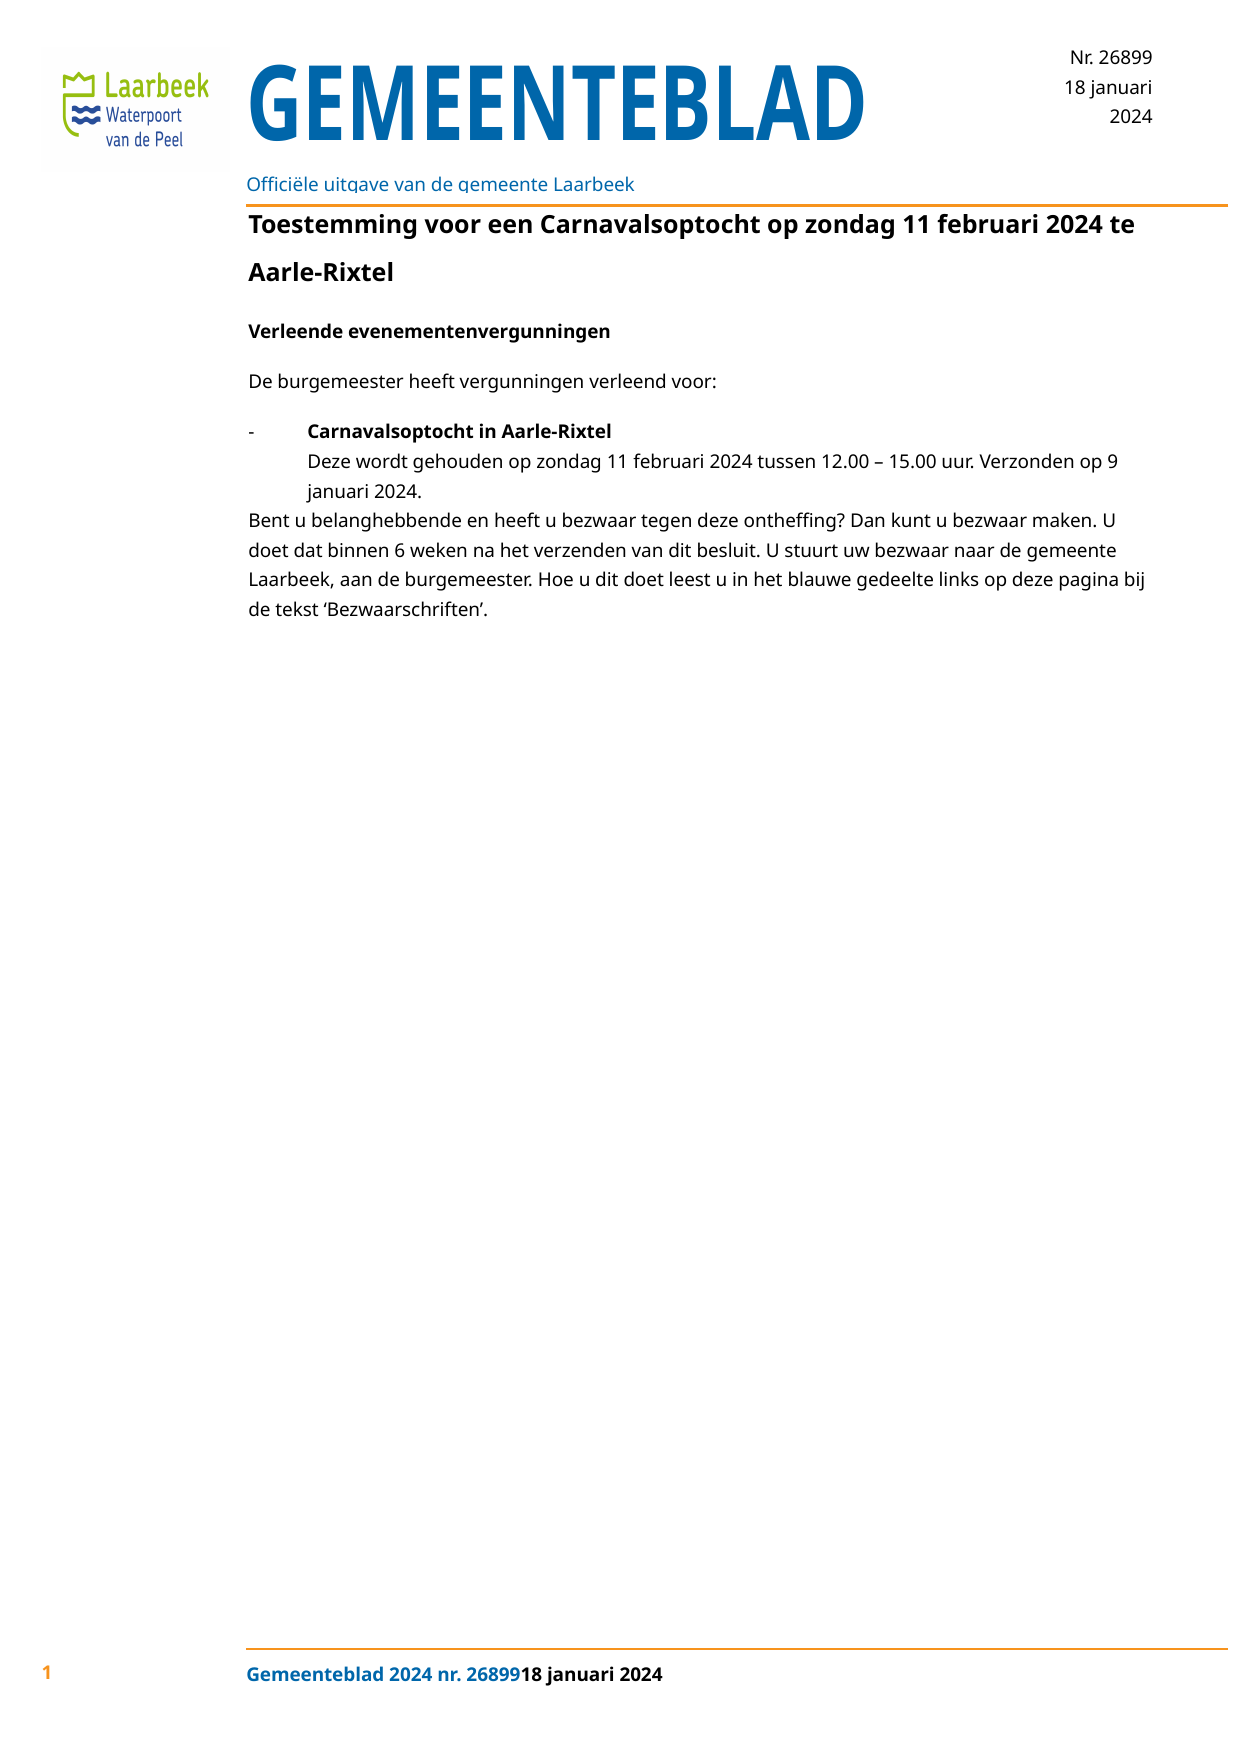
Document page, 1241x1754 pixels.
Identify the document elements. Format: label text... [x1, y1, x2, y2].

list Deze wordt gehouden op zondag 11 februari 2024 tussen 12.00 – 15.00 uur. Verzonden op 9 januari 2024. [248, 448, 1152, 504]
text De burgemeester heeft vergunningen verleend voor: [248, 368, 1152, 394]
list Carnavalsoptocht in Aarle-Rixtel [248, 419, 1152, 444]
picture [41, 47, 231, 172]
text Verleende evenementenvergunningen [248, 318, 1152, 344]
text Toestemming voor een Carnavalsoptocht op zondag 11 februari 2024 te Aarle-Rixtel [248, 207, 1152, 288]
text Bent u belanghebbende en heeft u bezwaar tegen deze ontheffing? Dan kunt u bezwaar maken. U doet dat binnen 6 weken na het verzenden van dit besluit. U stuurt uw bezwaar naar de gemeente Laarbeek, aan de burgemeester. Hoe u dit doet leest u in het blauwe gedeelte links op deze pagina bij de tekst ‘Bezwaarschriften’. [248, 507, 1152, 622]
